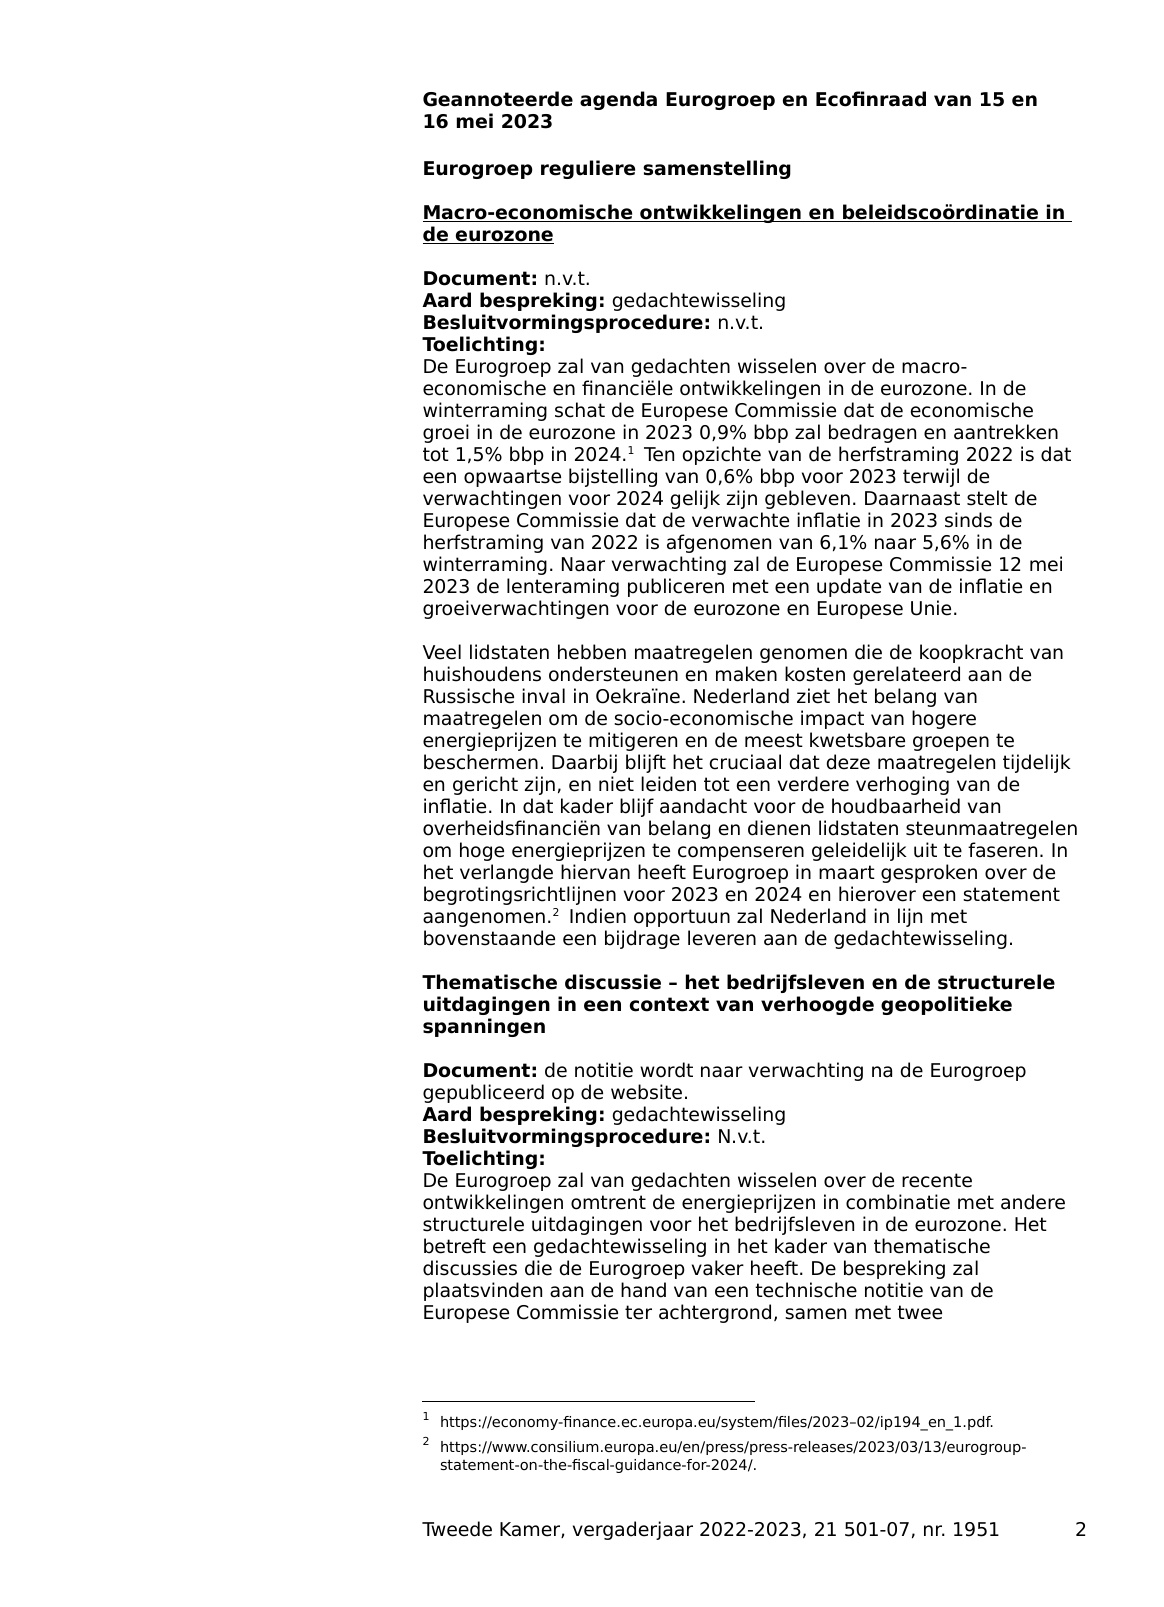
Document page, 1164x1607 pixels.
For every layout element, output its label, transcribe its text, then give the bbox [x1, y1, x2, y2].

text https://www.consilium.europa.eu/en/press/press-releases/2023/03/13/eurogroup-statement-on-the-fiscal-guidance-for-2024/. [422, 1435, 1087, 1474]
subtitle Eurogroep reguliere samenstelling [422, 158, 1087, 180]
text Aard bespreking: gedachtewisseling [422, 290, 1087, 312]
text De Eurogroep zal van gedachten wisselen over de macro-economische en financiële ontwikkelingen in de eurozone. In de winterraming schat de Europese Commissie dat de economische groei in de eurozone in 2023 0,9% bbp zal bedragen en aantrekken tot 1,5% bbp in 2024. Ten opzichte van de herfstraming 2022 is dat een opwaartse bijstelling van 0,6% bbp voor 2023 terwijl de verwachtingen voor 2024 gelijk zijn gebleven. Daarnaast stelt de Europese Commissie dat de verwachte inflatie in 2023 sinds de herfstraming van 2022 is afgenomen van 6,1% naar 5,6% in de winterraming. Naar verwachting zal de Europese Commissie 12 mei 2023 de lenteraming publiceren met een update van de inflatie en groeiverwachtingen voor de eurozone en Europese Unie. [422, 356, 1087, 620]
text Veel lidstaten hebben maatregelen genomen die de koopkracht van huishoudens ondersteunen en maken kosten gerelateerd aan de Russische inval in Oekraïne. Nederland ziet het belang van maatregelen om de socio-economische impact van hogere energieprijzen te mitigeren en de meest kwetsbare groepen te beschermen. Daarbij blijft het cruciaal dat deze maatregelen tijdelijk en gericht zijn, en niet leiden tot een verdere verhoging van de inflatie. In dat kader blijf aandacht voor de houdbaarheid van overheidsfinanciën van belang en dienen lidstaten steunmaatregelen om hoge energieprijzen te compenseren geleidelijk uit te faseren. In het verlangde hiervan heeft Eurogroep in maart gesproken over de begrotingsrichtlijnen voor 2023 en 2024 en hierover een statement aangenomen. Indien opportuun zal Nederland in lijn met bovenstaande een bijdrage leveren aan de gedachtewisseling. [422, 642, 1087, 950]
text Besluitvormingsprocedure: N.v.t. [422, 1126, 1087, 1148]
text Document: de notitie wordt naar verwachting na de Eurogroep gepubliceerd op de website. [422, 1060, 1087, 1104]
text Toelichting: [422, 334, 1087, 356]
text De Eurogroep zal van gedachten wisselen over de recente ontwikkelingen omtrent de energieprijzen in combinatie met andere structurele uitdagingen voor het bedrijfsleven in de eurozone. Het betreft een gedachtewisseling in het kader van thematische discussies die de Eurogroep vaker heeft. De bespreking zal plaatsvinden aan de hand van een technische notitie van de Europese Commissie ter achtergrond, samen met twee [422, 1170, 1087, 1324]
text https://economy-finance.ec.europa.eu/system/files/2023–02/ip194_en_1.pdf. [422, 1410, 1087, 1432]
text Aard bespreking: gedachtewisseling [422, 1104, 1087, 1126]
text Document: n.v.t. [422, 268, 1087, 290]
text Besluitvormingsprocedure: n.v.t. [422, 312, 1087, 334]
subtitle Geannoteerde agenda Eurogroep en Ecofinraad van 15 en 16 mei 2023 [422, 89, 1087, 133]
text Toelichting: [422, 1148, 1087, 1170]
subtitle Macro-economische ontwikkelingen en beleidscoördinatie in de eurozone [422, 202, 1087, 246]
subtitle Thematische discussie – het bedrijfsleven en de structurele uitdagingen in een context van verhoogde geopolitieke spanningen [422, 972, 1087, 1038]
